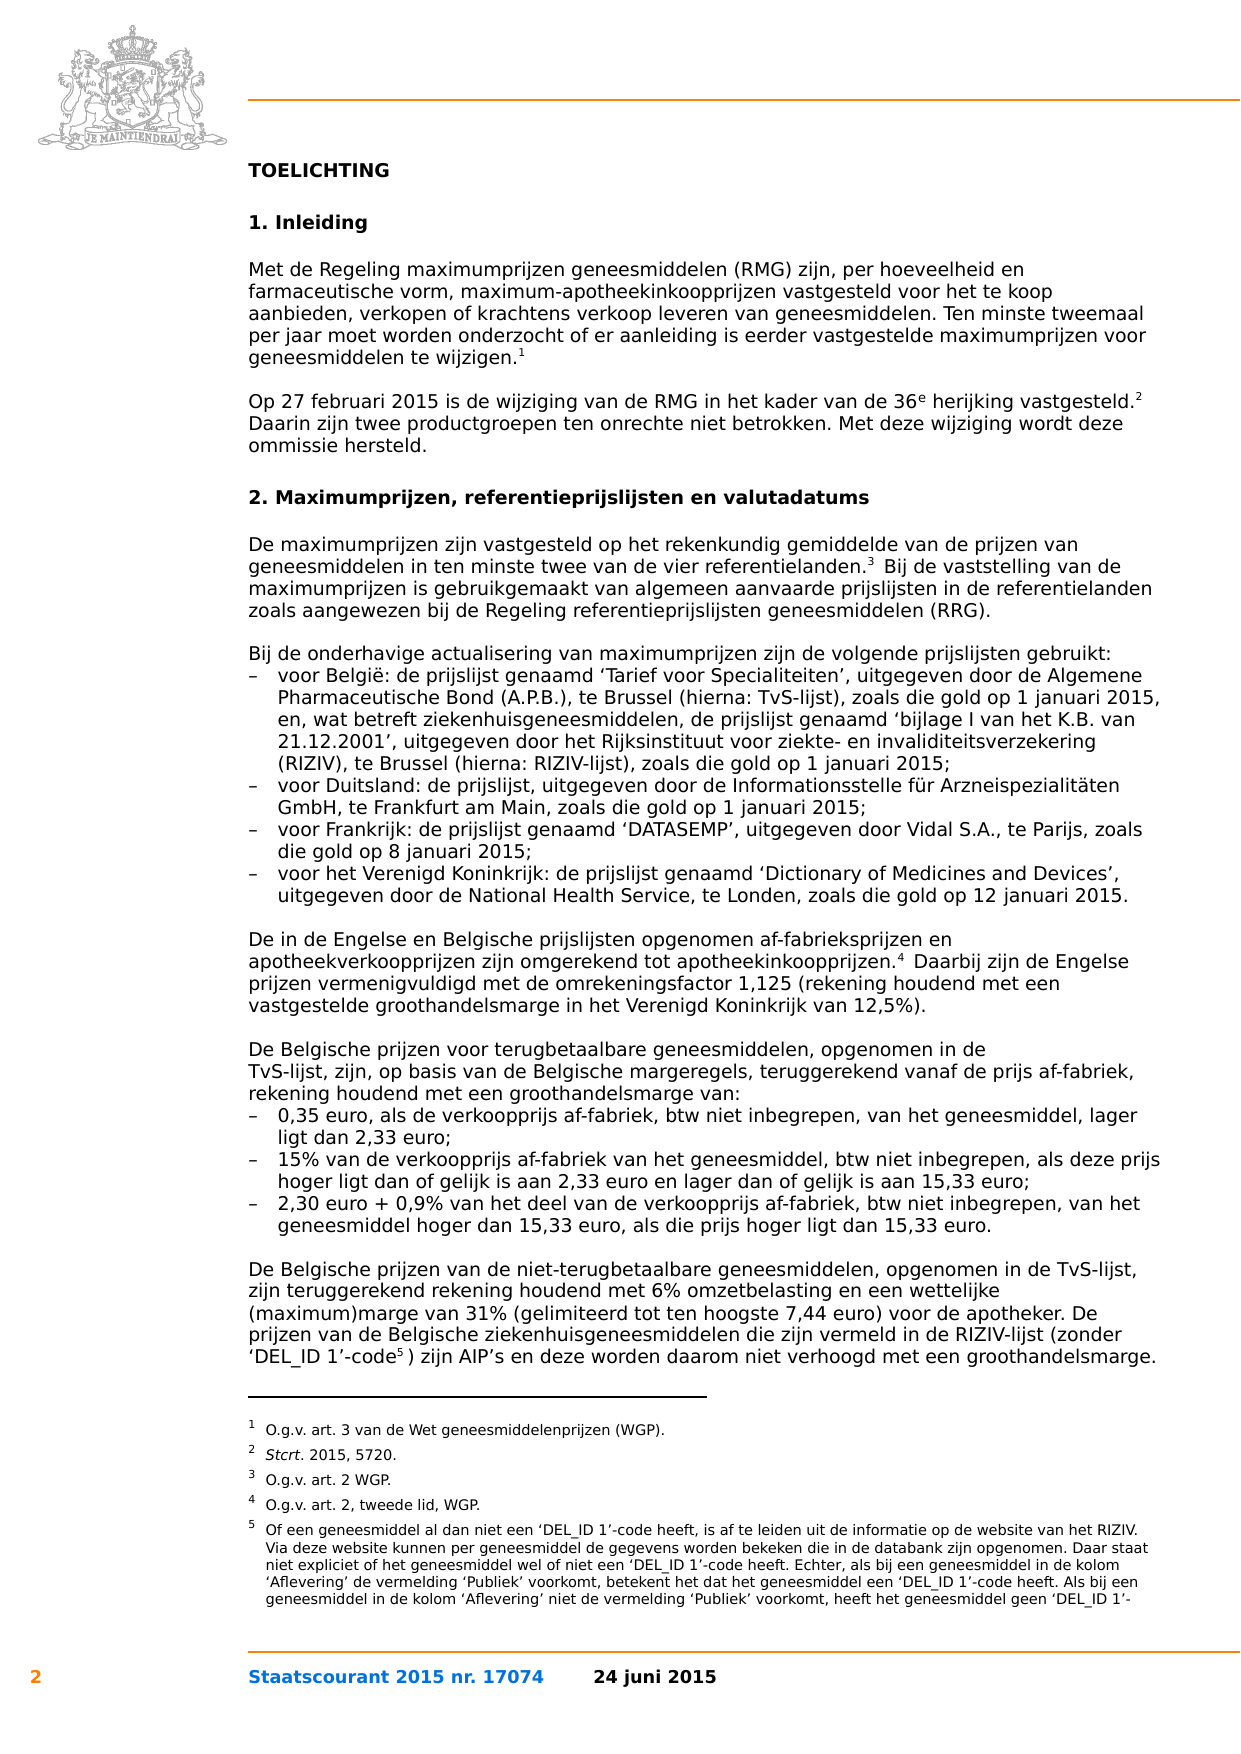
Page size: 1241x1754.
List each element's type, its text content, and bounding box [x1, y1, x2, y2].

text Bij de onderhavige actualisering van maximumprijzen zijn de volgende prijslijsten gebruikt: [248, 643, 1163, 665]
text – voor het Verenigd Koninkrijk: de prijslijst genaamd ‘Dictionary of Medicines and Devices’, uitgegeven door de National Health Service, te Londen, zoals die gold op 12 januari 2015. [248, 863, 1163, 907]
text Op 27 februari 2015 is de wijziging van de RMG in het kader van de 36e herijking vastgesteld. Daarin zijn twee productgroepen ten onrechte niet betrokken. Met deze wijziging wordt deze ommissie hersteld. [248, 391, 1163, 457]
subtitle 2. Maximumprijzen, referentieprijslijsten en valutadatums [248, 487, 1163, 508]
subtitle TOELICHTING [248, 160, 1163, 182]
text Met de Regeling maximumprijzen geneesmiddelen (RMG) zijn, per hoeveelheid en farmaceutische vorm, maximum-apotheekinkoopprijzen vastgesteld voor het te koop aanbieden, verkopen of krachtens verkoop leveren van geneesmiddelen. Ten minste tweemaal per jaar moet worden onderzocht of er aanleiding is eerder vastgestelde maximumprijzen voor geneesmiddelen te wijzigen. [248, 259, 1163, 369]
subtitle 1. Inleiding [248, 212, 1163, 234]
text Of een geneesmiddel al dan niet een ‘DEL_ID 1’-code heeft, is af te leiden uit de informatie op de website van het RIZIV. Via deze website kunnen per geneesmiddel de gegevens worden bekeken die in de databank zijn opgenomen. Daar staat niet expliciet of het geneesmiddel wel of niet een ‘DEL_ID 1’-code heeft. Echter, als bij een geneesmiddel in de kolom ‘Aflevering’ de vermelding ‘Publiek’ voorkomt, betekent het dat het geneesmiddel een ‘DEL_ID 1’-code heeft. Als bij een geneesmiddel in de kolom ‘Aflevering’ niet de vermelding ‘Publiek’ voorkomt, heeft het geneesmiddel geen ‘DEL_ID 1’- [248, 1518, 1163, 1608]
picture [38, 25, 227, 150]
text O.g.v. art. 2, tweede lid, WGP. [248, 1493, 1163, 1515]
text – voor Frankrijk: de prijslijst genaamd ‘DATASEMP’, uitgegeven door Vidal S.A., te Parijs, zoals die gold op 8 januari 2015; [248, 819, 1163, 863]
text O.g.v. art. 3 van de Wet geneesmiddelenprijzen (WGP). [248, 1418, 1163, 1440]
text O.g.v. art. 2 WGP. [248, 1468, 1163, 1490]
text – 15% van de verkoopprijs af-fabriek van het geneesmiddel, btw niet inbegrepen, als deze prijs hoger ligt dan of gelijk is aan 2,33 euro en lager dan of gelijk is aan 15,33 euro; [248, 1149, 1163, 1193]
text De Belgische prijzen van de niet-terugbetaalbare geneesmiddelen, opgenomen in de TvS-lijst, zijn teruggerekend rekening houdend met 6% omzetbelasting en een wettelijke (maximum)marge van 31% (gelimiteerd tot ten hoogste 7,44 euro) voor de apotheker. De prijzen van de Belgische ziekenhuisgeneesmiddelen die zijn vermeld in de RIZIV-lijst (zonder ‘DEL_ID 1’-code) zijn AIP’s en deze worden daarom niet verhoogd met een groothandelsmarge. [248, 1258, 1163, 1368]
text De Belgische prijzen voor terugbetaalbare geneesmiddelen, opgenomen in de [248, 1039, 1163, 1061]
text – 2,30 euro + 0,9% van het deel van de verkoopprijs af-fabriek, btw niet inbegrepen, van het geneesmiddel hoger dan 15,33 euro, als die prijs hoger ligt dan 15,33 euro. [248, 1193, 1163, 1237]
text De maximumprijzen zijn vastgesteld op het rekenkundig gemiddelde van de prijzen van geneesmiddelen in ten minste twee van de vier referentielanden. Bij de vaststelling van de maximumprijzen is gebruikgemaakt van algemeen aanvaarde prijslijsten in de referentielanden zoals aangewezen bij de Regeling referentieprijslijsten geneesmiddelen (RRG). [248, 533, 1163, 621]
text – voor Duitsland: de prijslijst, uitgegeven door de Informationsstelle für Arzneispezialitäten GmbH, te Frankfurt am Main, zoals die gold op 1 januari 2015; [248, 775, 1163, 819]
text De in de Engelse en Belgische prijslijsten opgenomen af-fabrieksprijzen en apotheekverkoopprijzen zijn omgerekend tot apotheekinkoopprijzen. Daarbij zijn de Engelse prijzen vermenigvuldigd met de omrekeningsfactor 1,125 (rekening houdend met een vastgestelde groothandelsmarge in het Verenigd Koninkrijk van 12,5%). [248, 929, 1163, 1017]
text TvS-lijst, zijn, op basis van de Belgische margeregels, teruggerekend vanaf de prijs af-fabriek, rekening houdend met een groothandelsmarge van: [248, 1061, 1163, 1105]
text – voor België: de prijslijst genaamd ‘Tarief voor Specialiteiten’, uitgegeven door de Algemene Pharmaceutische Bond (A.P.B.), te Brussel (hierna: TvS-lijst), zoals die gold op 1 januari 2015, en, wat betreft ziekenhuisgeneesmiddelen, de prijslijst genaamd ‘bijlage I van het K.B. van 21.12.2001’, uitgegeven door het Rijksinstituut voor ziekte- en invaliditeitsverzekering (RIZIV), te Brussel (hierna: RIZIV-lijst), zoals die gold op 1 januari 2015; [248, 665, 1163, 775]
text Stcrt. 2015, 5720. [248, 1443, 1163, 1465]
text – 0,35 euro, als de verkoopprijs af-fabriek, btw niet inbegrepen, van het geneesmiddel, lager ligt dan 2,33 euro; [248, 1105, 1163, 1149]
